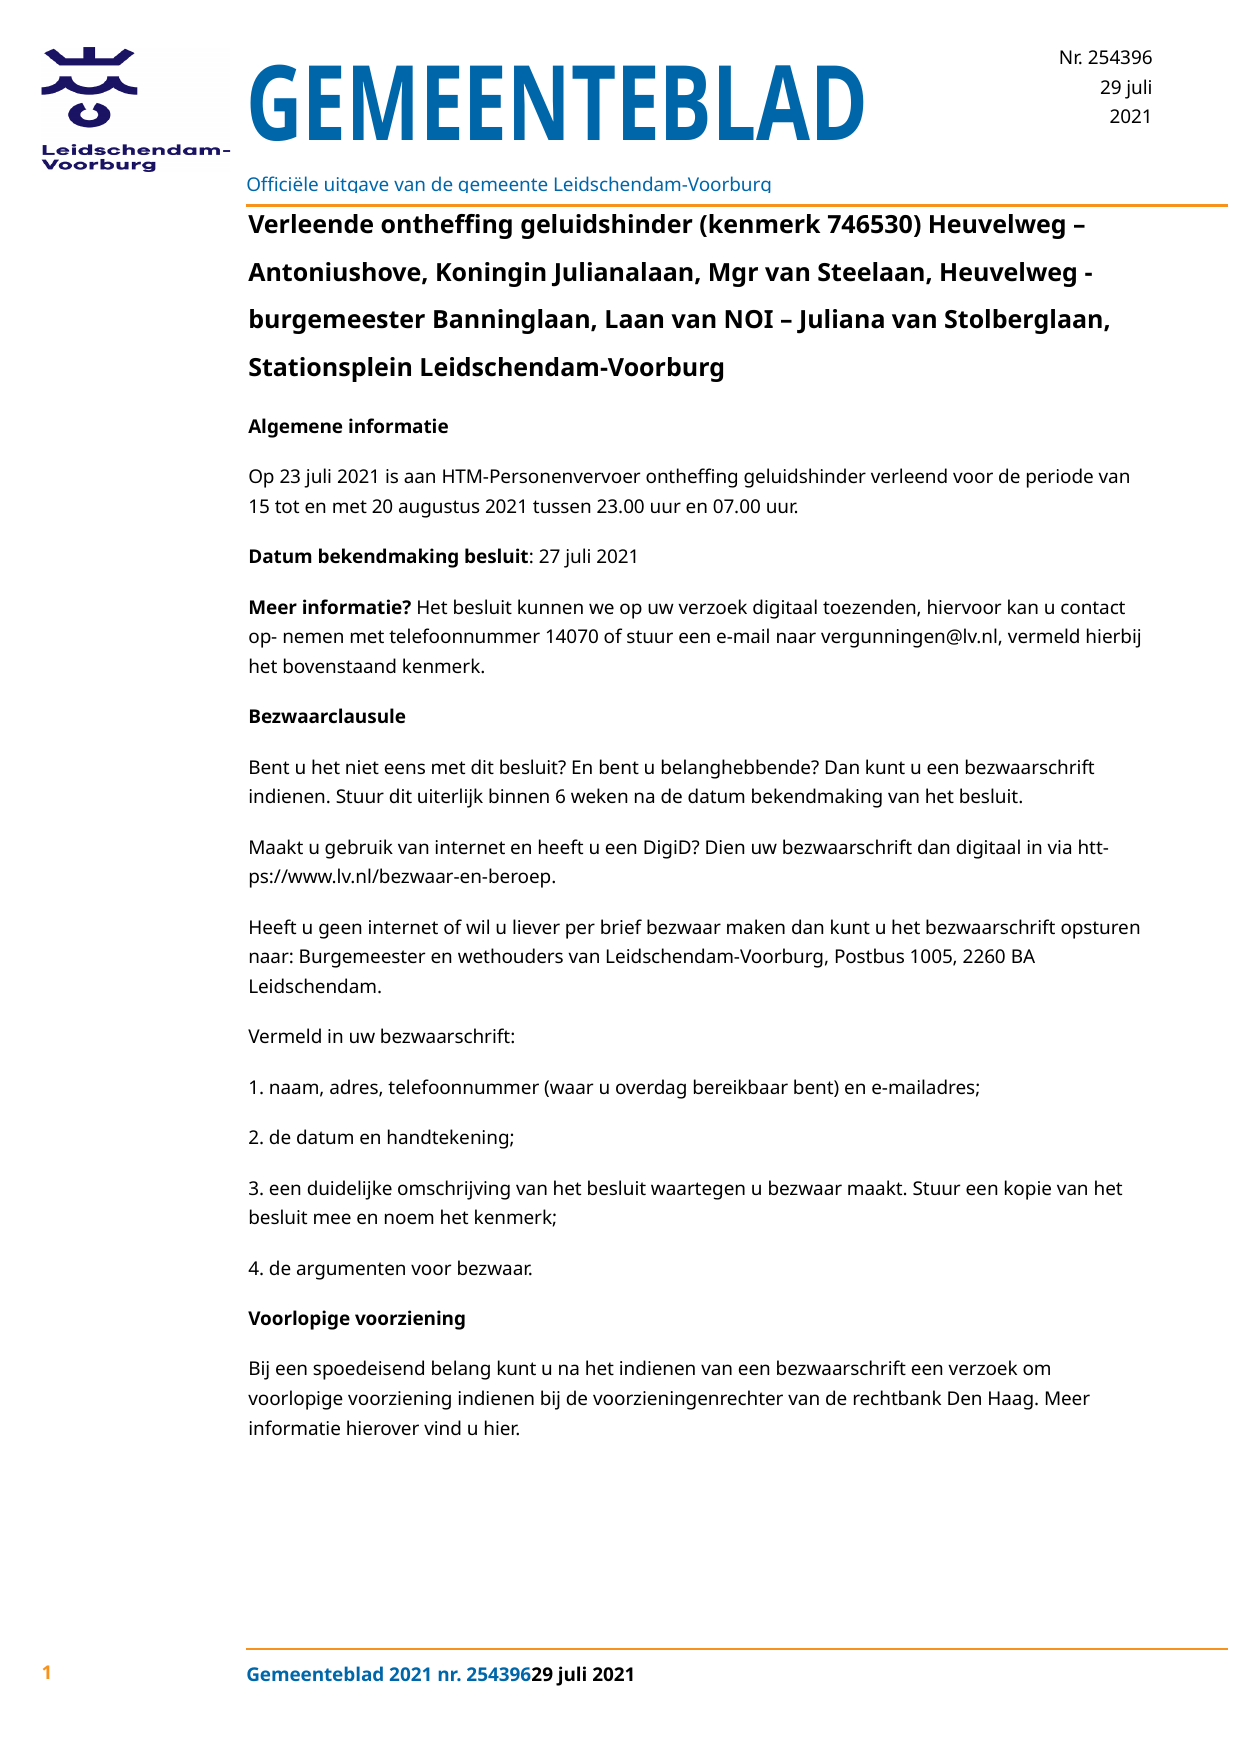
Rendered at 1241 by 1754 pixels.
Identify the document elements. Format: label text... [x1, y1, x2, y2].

text Voorlopige voorziening [248, 1305, 1152, 1331]
text Algemene informatie [248, 413, 1152, 439]
text Bij een spoedeisend belang kunt u na het indienen van een bezwaarschrift een verzoek om voorlopige voorziening indienen bij de voorzieningenrechter van de rechtbank Den Haag. Meer informatie hierover vind u hier. [248, 1356, 1152, 1441]
text Bent u het niet eens met dit besluit? En bent u belanghebbende? Dan kunt u een bezwaarschrift indienen. Stuur dit uiterlijk binnen 6 weken na de datum bekendmaking van het besluit. [248, 754, 1152, 809]
text Verleende ontheffing geluidshinder (kenmerk 746530) Heuvelweg – Antoniushove, Koningin Julianalaan, Mgr van Steelaan, Heuvelweg -burgemeester Banninglaan, Laan van NOI – Juliana van Stolberglaan, Stationsplein Leidschendam-Voorburg [248, 207, 1152, 384]
text 2. de datum en handtekening; [248, 1124, 1152, 1150]
text Bezwaarclausule [248, 703, 1152, 729]
text 3. een duidelijke omschrijving van het besluit waartegen u bezwaar maakt. Stuur een kopie van het besluit mee en noem het kenmerk; [248, 1175, 1152, 1230]
text Maakt u gebruik van internet en heeft u een DigiD? Dien uw bezwaarschrift dan digitaal in via htt- ps://www.lv.nl/bezwaar-en-beroep. [248, 834, 1152, 889]
text Meer informatie? Het besluit kunnen we op uw verzoek digitaal toezenden, hiervoor kan u contact op- nemen met telefoonnummer 14070 of stuur een e-mail naar vergunningen@lv.nl, vermeld hierbij het bovenstaand kenmerk. [248, 594, 1152, 679]
text Vermeld in uw bezwaarschrift: [248, 1023, 1152, 1049]
text 1. naam, adres, telefoonnummer (waar u overdag bereikbaar bent) en e-mailadres; [248, 1074, 1152, 1100]
text Op 23 juli 2021 is aan HTM‐Personenvervoer ontheffing geluidshinder verleend voor de periode van 15 tot en met 20 augustus 2021 tussen 23.00 uur en 07.00 uur. [248, 463, 1152, 519]
text 4. de argumenten voor bezwaar. [248, 1255, 1152, 1281]
text Heeft u geen internet of wil u liever per brief bezwaar maken dan kunt u het bezwaarschrift opsturen naar: Burgemeester en wethouders van Leidschendam-Voorburg, Postbus 1005, 2260 BA Leidschendam. [248, 914, 1152, 999]
picture [41, 47, 231, 172]
text Datum bekendmaking besluit: 27 juli 2021 [248, 543, 1152, 569]
